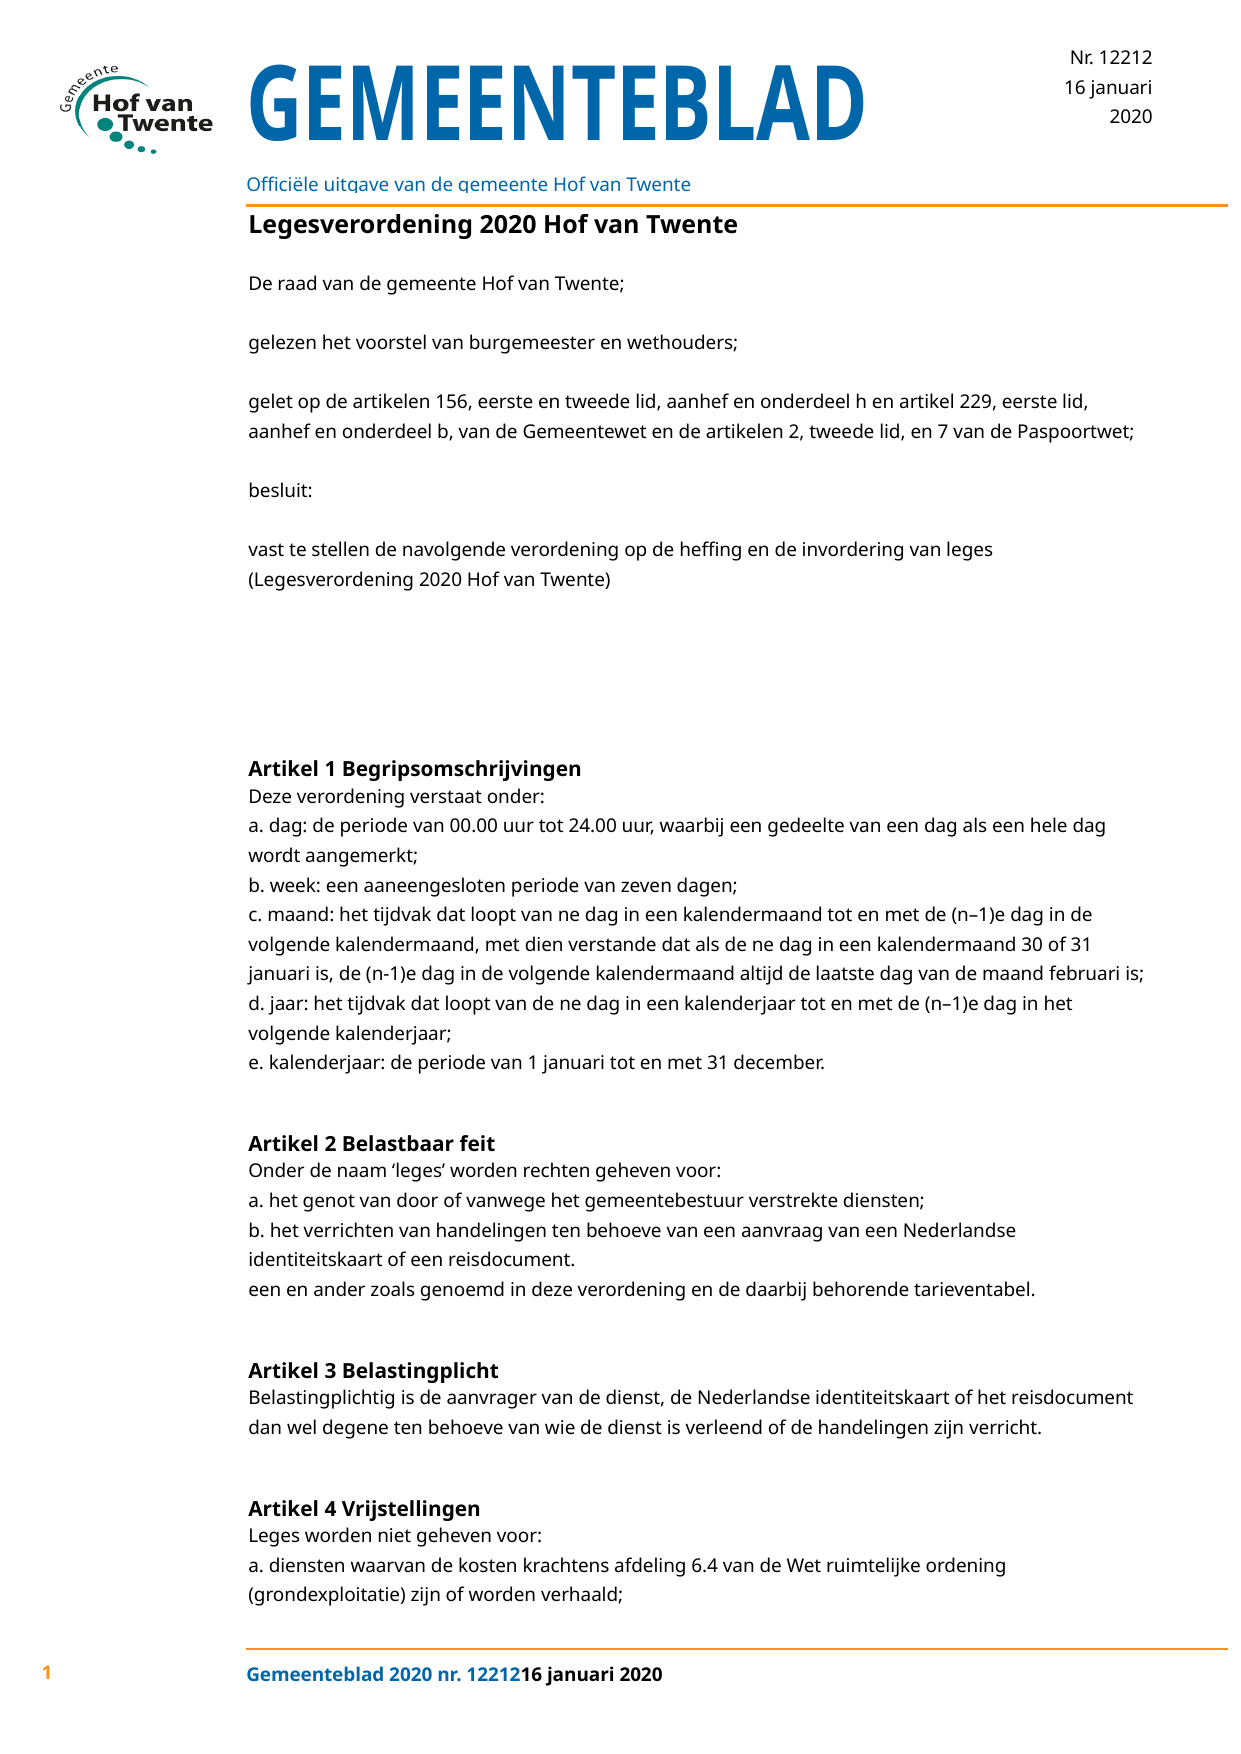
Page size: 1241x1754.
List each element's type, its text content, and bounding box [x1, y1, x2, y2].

text Artikel 4 Vrijstellingen [248, 1494, 1152, 1522]
text a. het genot van door of vanwege het gemeentebestuur verstrekte diensten; [248, 1187, 1152, 1213]
text c. maand: het tijdvak dat loopt van ne dag in een kalendermaand tot en met de (n–1)e dag in de volgende kalendermaand, met dien verstande dat als de ne dag in een kalendermaand 30 of 31 januari is, de (n-1)e dag in de volgende kalendermaand altijd de laatste dag van de maand februari is; [248, 901, 1152, 986]
text vast te stellen de navolgende verordening op de heffing en de invordering van leges (Legesverordening 2020 Hof van Twente) [248, 537, 1152, 592]
text De raad van de gemeente Hof van Twente; [248, 270, 1152, 296]
text gelezen het voorstel van burgemeester en wethouders; [248, 329, 1152, 355]
text Onder de naam ‘leges’ worden rechten geheven voor: [248, 1158, 1152, 1183]
text een en ander zoals genoemd in deze verordening en de daarbij behorende tarieventabel. [248, 1276, 1152, 1302]
text a. dag: de periode van 00.00 uur tot 24.00 uur, waarbij een gedeelte van een dag als een hele dag wordt aangemerkt; [248, 813, 1152, 868]
picture [41, 47, 231, 172]
text Artikel 2 Belastbaar feit [248, 1129, 1152, 1158]
text a. diensten waarvan de kosten krachtens afdeling 6.4 van de Wet ruimtelijke ordening (grondexploitatie) zijn of worden verhaald; [248, 1552, 1152, 1607]
text Artikel 3 Belastingplicht [248, 1356, 1152, 1384]
text d. jaar: het tijdvak dat loopt van de ne dag in een kalenderjaar tot en met de (n–1)e dag in het volgende kalenderjaar; [248, 990, 1152, 1045]
text besluit: [248, 477, 1152, 503]
text gelet op de artikelen 156, eerste en tweede lid, aanhef en onderdeel h en artikel 229, eerste lid, aanhef en onderdeel b, van de Gemeentewet en de artikelen 2, tweede lid, en 7 van de Paspoortwet; [248, 389, 1152, 444]
text Legesverordening 2020 Hof van Twente [248, 207, 1152, 241]
text b. week: een aaneengesloten periode van zeven dagen; [248, 872, 1152, 897]
text Artikel 1 Begripsomschrijvingen [248, 754, 1152, 783]
text Belastingplichtig is de aanvrager van de dienst, de Nederlandse identiteitskaart of het reisdocument dan wel degene ten behoeve van wie de dienst is verleend of de handelingen zijn verricht. [248, 1384, 1152, 1440]
text Leges worden niet geheven voor: [248, 1522, 1152, 1548]
text e. kalenderjaar: de periode van 1 januari tot en met 31 december. [248, 1049, 1152, 1075]
text Deze verordening verstaat onder: [248, 783, 1152, 809]
text b. het verrichten van handelingen ten behoeve van een aanvraag van een Nederlandse identiteitskaart of een reisdocument. [248, 1217, 1152, 1272]
